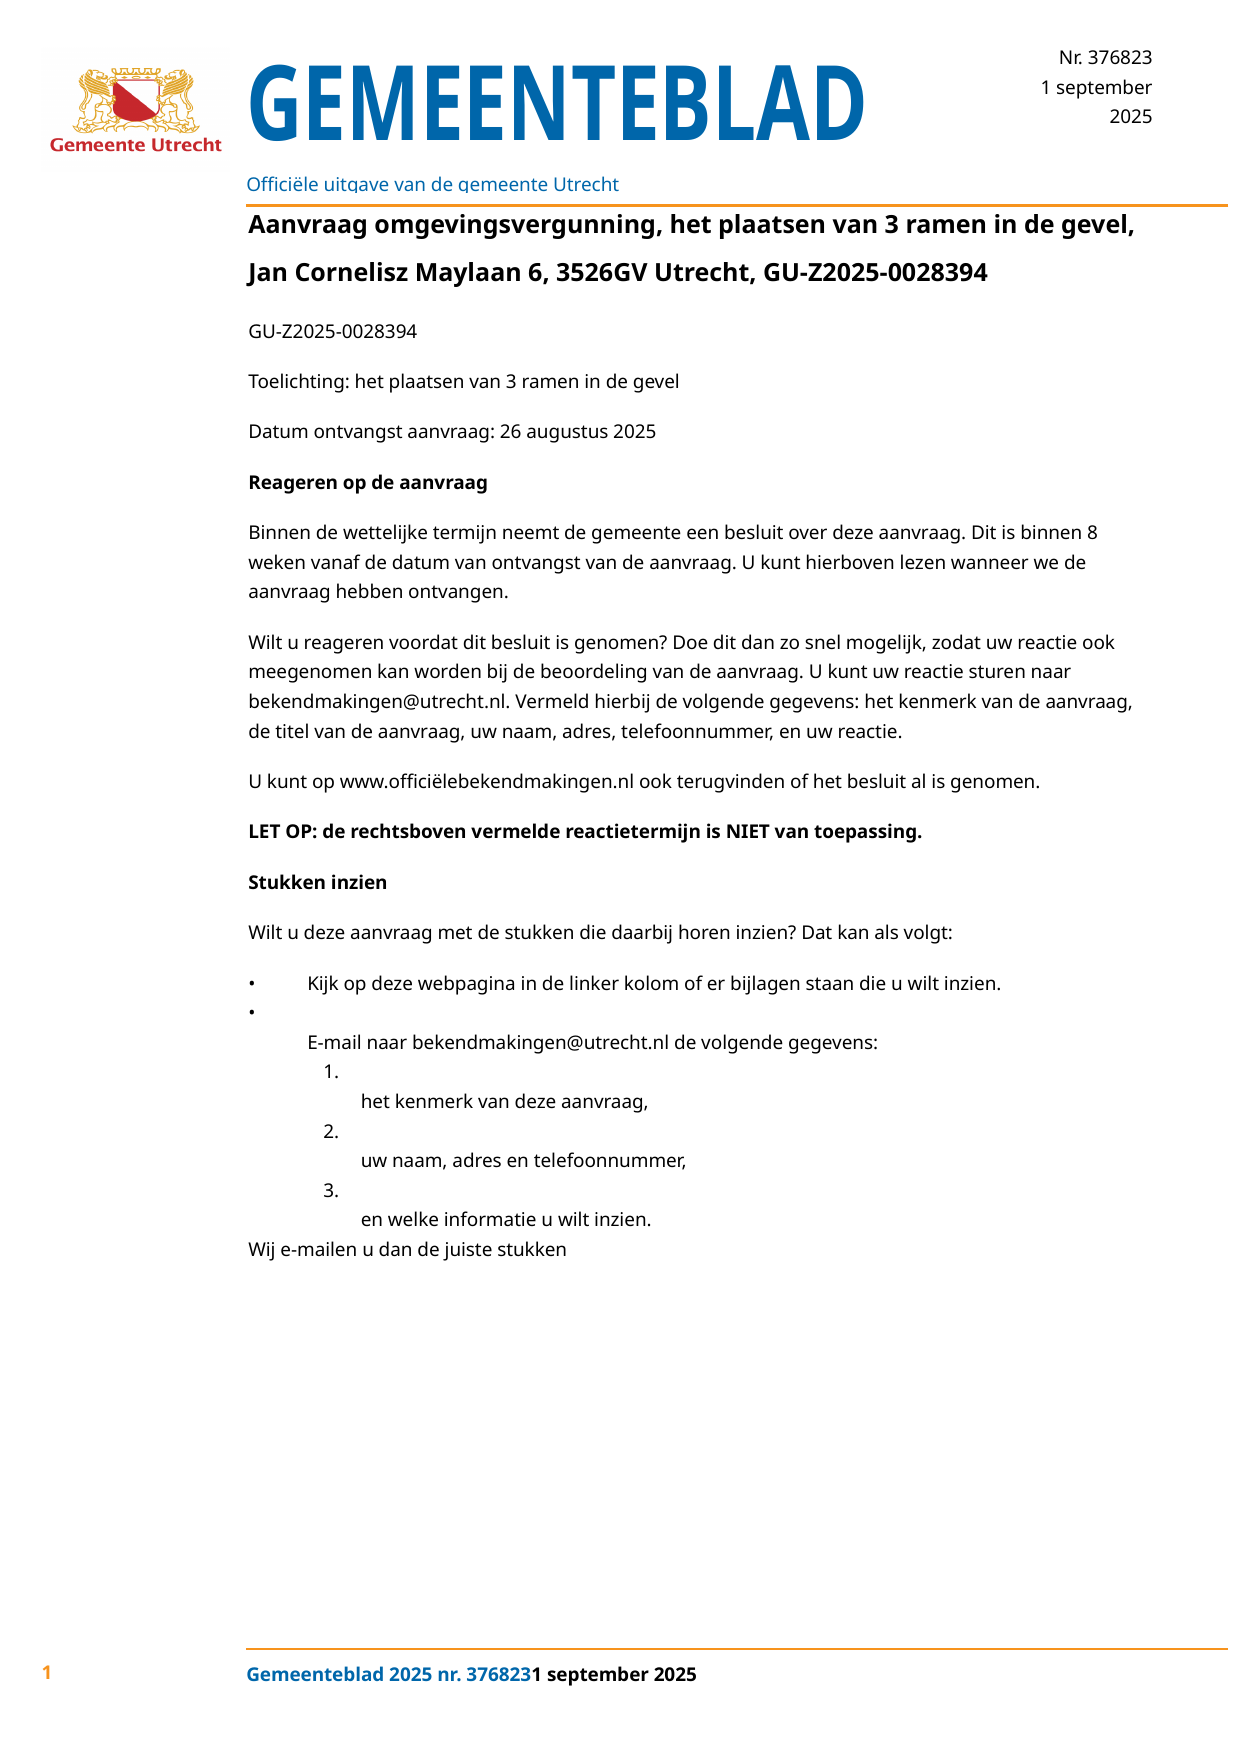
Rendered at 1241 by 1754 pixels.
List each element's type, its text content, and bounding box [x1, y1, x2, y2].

text LET OP: de rechtsboven vermelde reactietermijn is NIET van toepassing. [248, 819, 1152, 844]
text Reageren op de aanvraag [248, 469, 1152, 495]
text Binnen de wettelijke termijn neemt de gemeente een besluit over deze aanvraag. Dit is binnen 8 weken vanaf de datum van ontvangst van de aanvraag. U kunt hierboven lezen wanneer we de aanvraag hebben ontvangen. [248, 519, 1152, 604]
picture [41, 47, 231, 172]
list uw naam, adres en telefoonnummer, [323, 1147, 1152, 1173]
text GU-Z2025-0028394 [248, 318, 1152, 344]
text Wilt u reageren voordat dit besluit is genomen? Doe dit dan zo snel mogelijk, zodat uw reactie ook meegenomen kan worden bij de beoordeling van de aanvraag. U kunt uw reactie sturen naar bekendmakingen@utrecht.nl. Vermeld hierbij de volgende gegevens: het kenmerk van de aanvraag, de titel van de aanvraag, uw naam, adres, telefoonnummer, en uw reactie. [248, 629, 1152, 744]
text Wilt u deze aanvraag met de stukken die daarbij horen inzien? Dat kan als volgt: [248, 919, 1152, 945]
list en welke informatie u wilt inzien. [323, 1207, 1152, 1232]
list E-mail naar bekendmakingen@utrecht.nl de volgende gegevens: [248, 1029, 1152, 1055]
text Toelichting: het plaatsen van 3 ramen in de gevel [248, 368, 1152, 394]
text U kunt op www.officiëlebekendmakingen.nl ook terugvinden of het besluit al is genomen. [248, 768, 1152, 794]
text Aanvraag omgevingsvergunning, het plaatsen van 3 ramen in de gevel, Jan Cornelisz Maylaan 6, 3526GV Utrecht, GU-Z2025-0028394 [248, 207, 1152, 288]
list het kenmerk van deze aanvraag, [323, 1088, 1152, 1114]
text Datum ontvangst aanvraag: 26 augustus 2025 [248, 419, 1152, 444]
text Wij e-mailen u dan de juiste stukken [248, 1236, 1152, 1262]
list Kijk op deze webpagina in de linker kolom of er bijlagen staan die u wilt inzien. [248, 970, 1152, 996]
text Stukken inzien [248, 869, 1152, 895]
